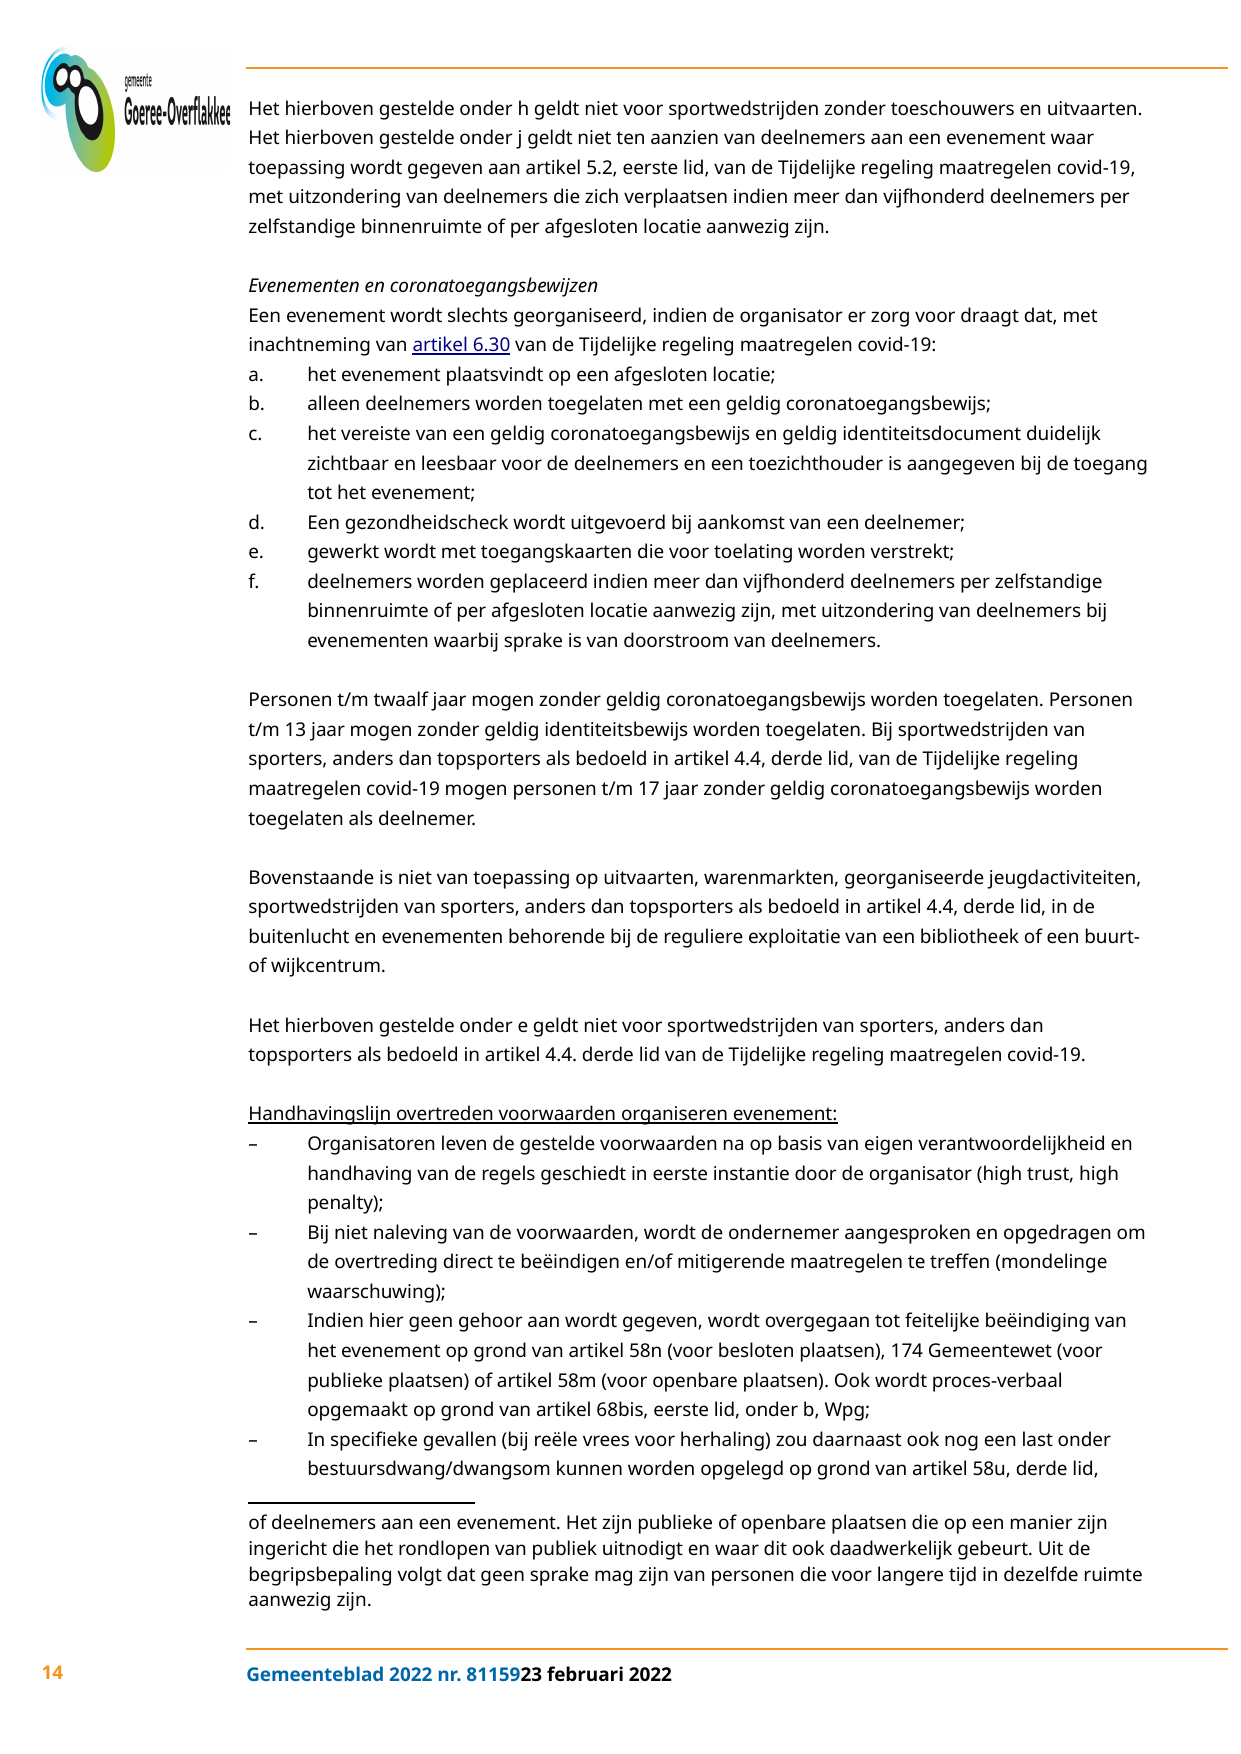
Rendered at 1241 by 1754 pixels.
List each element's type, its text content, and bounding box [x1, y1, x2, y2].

list Indien hier geen gehoor aan wordt gegeven, wordt overgegaan tot feitelijke beëindiging van het evenement op grond van artikel 58n (voor besloten plaatsen), 174 Gemeentewet (voor publieke plaatsen) of artikel 58m (voor openbare plaatsen). Ook wordt proces-verbaal opgemaakt op grond van artikel 68bis, eerste lid, onder b, Wpg; [248, 1308, 1152, 1422]
list In specifieke gevallen (bij reële vrees voor herhaling) zou daarnaast ook nog een last onder bestuursdwang/dwangsom kunnen worden opgelegd op grond van artikel 58u, derde lid, [248, 1426, 1152, 1481]
list alleen deelnemers worden toegelaten met een geldig coronatoegangsbewijs; [248, 391, 1152, 416]
text Het hierboven gestelde onder j geldt niet ten aanzien van deelnemers aan een evenement waar toepassing wordt gegeven aan artikel 5.2, eerste lid, van de Tijdelijke regeling maatregelen covid-19, met uitzondering van deelnemers die zich verplaatsen indien meer dan vijfhonderd deelnemers per zelfstandige binnenruimte of per afgesloten locatie aanwezig zijn. [248, 124, 1152, 239]
text Handhavingslijn overtreden voorwaarden organiseren evenement: [248, 1101, 1152, 1126]
list Bij niet naleving van de voorwaarden, wordt de ondernemer aangesproken en opgedragen om de overtreding direct te beëindigen en/of mitigerende maatregelen te treffen (mondelinge waarschuwing); [248, 1219, 1152, 1304]
text Evenementen en coronatoegangsbewijzen [248, 272, 1152, 298]
text Bovenstaande is niet van toepassing op uitvaarten, warenmarkten, georganiseerde jeugdactiviteiten, sportwedstrijden van sporters, anders dan topsporters als bedoeld in artikel 4.4, derde lid, in de buitenlucht en evenementen behorende bij de reguliere exploitatie van een bibliotheek of een buurt- of wijkcentrum. [248, 864, 1152, 978]
list of deelnemers aan een evenement. Het zijn publieke of openbare plaatsen die op een manier zijn ingericht die het rondlopen van publiek uitnodigt en waar dit ook daadwerkelijk gebeurt. Uit de begripsbepaling volgt dat geen sprake mag zijn van personen die voor langere tijd in dezelfde ruimte aanwezig zijn. [248, 1509, 1152, 1612]
list deelnemers worden geplaceerd indien meer dan vijfhonderd deelnemers per zelfstandige binnenruimte of per afgesloten locatie aanwezig zijn, met uitzondering van deelnemers bij evenementen waarbij sprake is van doorstroom van deelnemers. [248, 568, 1152, 653]
text Personen t/m twaalf jaar mogen zonder geldig coronatoegangsbewijs worden toegelaten. Personen t/m 13 jaar mogen zonder geldig identiteitsbewijs worden toegelaten. Bij sportwedstrijden van sporters, anders dan topsporters als bedoeld in artikel 4.4, derde lid, van de Tijdelijke regeling maatregelen covid-19 mogen personen t/m 17 jaar zonder geldig coronatoegangsbewijs worden toegelaten als deelnemer. [248, 686, 1152, 831]
text Het hierboven gestelde onder e geldt niet voor sportwedstrijden van sporters, anders dan topsporters als bedoeld in artikel 4.4. derde lid van de Tijdelijke regeling maatregelen covid-19. [248, 1012, 1152, 1067]
picture [41, 47, 231, 172]
list Een gezondheidscheck wordt uitgevoerd bij aankomst van een deelnemer; [248, 509, 1152, 535]
list het evenement plaatsvindt op een afgesloten locatie; [248, 361, 1152, 387]
list Organisatoren leven de gestelde voorwaarden na op basis van eigen verantwoordelijkheid en handhaving van de regels geschiedt in eerste instantie door de organisator (high trust, high penalty); [248, 1130, 1152, 1215]
list het vereiste van een geldig coronatoegangsbewijs en geldig identiteitsdocument duidelijk zichtbaar en leesbaar voor de deelnemers en een toezichthouder is aangegeven bij de toegang tot het evenement; [248, 420, 1152, 505]
text Het hierboven gestelde onder h geldt niet voor sportwedstrijden zonder toeschouwers en uitvaarten. [248, 95, 1152, 121]
text Een evenement wordt slechts georganiseerd, indien de organisator er zorg voor draagt dat, met inachtneming van artikel 6.30 van de Tijdelijke regeling maatregelen covid-19: [248, 302, 1152, 357]
list gewerkt wordt met toegangskaarten die voor toelating worden verstrekt; [248, 538, 1152, 564]
